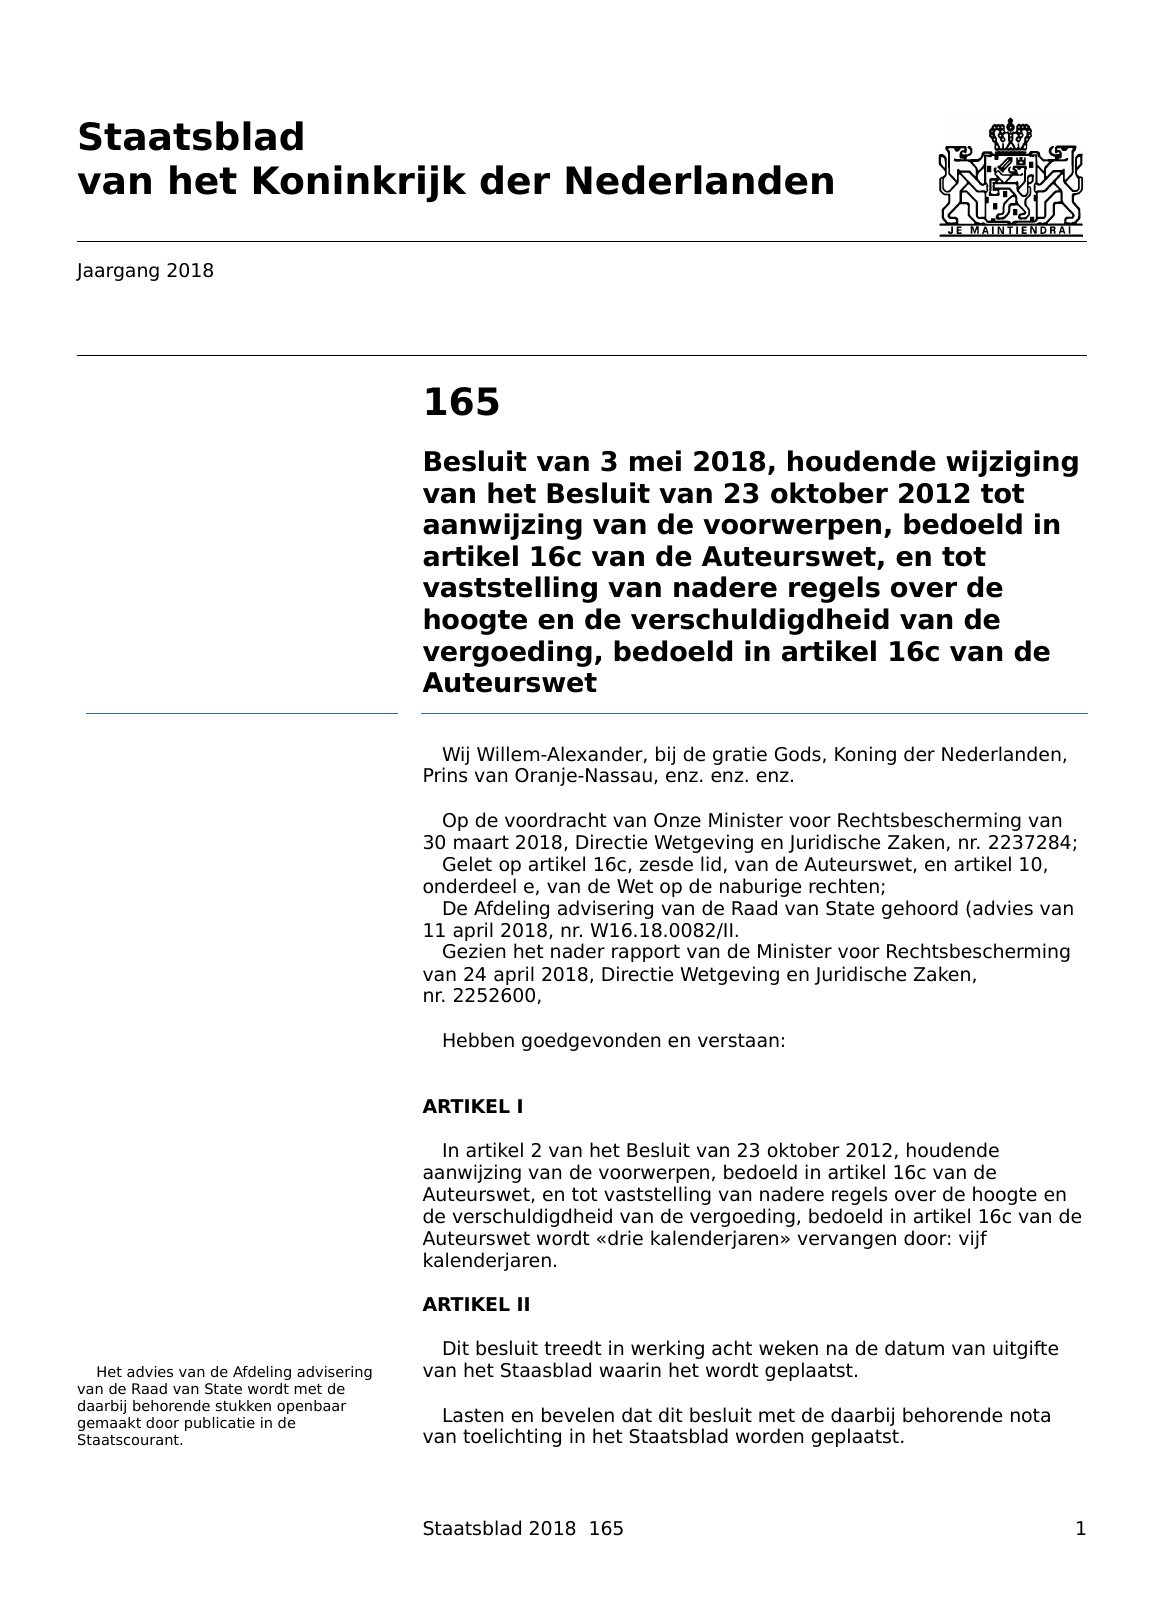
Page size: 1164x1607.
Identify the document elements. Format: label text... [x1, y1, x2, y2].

text Hebben goedgevonden en verstaan: [422, 1029, 1087, 1052]
table_header [886, 100, 1087, 241]
text Gezien het nader rapport van de Minister voor Rechtsbescherming van 24 april 2018, Directie Wetgeving en Juridische Zaken, nr. 2252600, [422, 941, 1087, 1007]
text Het advies van de Afdeling advisering van de Raad van State wordt met de daarbij behorende stukken openbaar gemaakt door publicatie in de Staatscourant. [77, 1363, 396, 1448]
table_header Staatsblad van het Koninkrijk der Nederlanden [77, 100, 886, 241]
text Dit besluit treedt in werking acht weken na de datum van uitgifte van het Staasblad waarin het wordt geplaatst. [422, 1338, 1087, 1382]
subtitle 165 [422, 381, 1087, 424]
text De Afdeling advisering van de Raad van State gehoord (advies van 11 april 2018, nr. W16.18.0082/II. [422, 897, 1087, 941]
text In artikel 2 van het Besluit van 23 oktober 2012, houdende aanwijzing van de voorwerpen, bedoeld in artikel 16c van de Auteurswet, en tot vaststelling van nadere regels over de hoogte en de verschuldigdheid van de vergoeding, bedoeld in artikel 16c van de Auteurswet wordt «drie kalenderjaren» vervangen door: vijf kalenderjaren. [422, 1140, 1087, 1272]
text Lasten en bevelen dat dit besluit met de daarbij behorende nota van toelichting in het Staatsblad worden geplaatst. [422, 1404, 1087, 1448]
text Op de voordracht van Onze Minister voor Rechtsbescherming van 30 maart 2018, Directie Wetgeving en Juridische Zaken, nr. 2237284; [422, 809, 1087, 853]
subtitle ARTIKEL I [422, 1096, 1087, 1118]
subtitle ARTIKEL II [422, 1294, 1087, 1316]
text Gelet op artikel 16c, zesde lid, van de Auteurswet, en artikel 10, onderdeel e, van de Wet op de naburige rechten; [422, 853, 1087, 897]
picture [936, 115, 1087, 240]
table_cell Jaargang 2018 [77, 242, 1087, 355]
text Besluit van 3 mei 2018, houdende wijziging van het Besluit van 23 oktober 2012 tot aanwijzing van de voorwerpen, bedoeld in artikel 16c van de Auteurswet, en tot vaststelling van nadere regels over de hoogte en de verschuldigdheid van de vergoeding, bedoeld in artikel 16c van de Auteurswet [422, 447, 1087, 699]
text Wij Willem-Alexander, bij de gratie Gods, Koning der Nederlanden, Prins van Oranje-Nassau, enz. enz. enz. [422, 743, 1087, 787]
